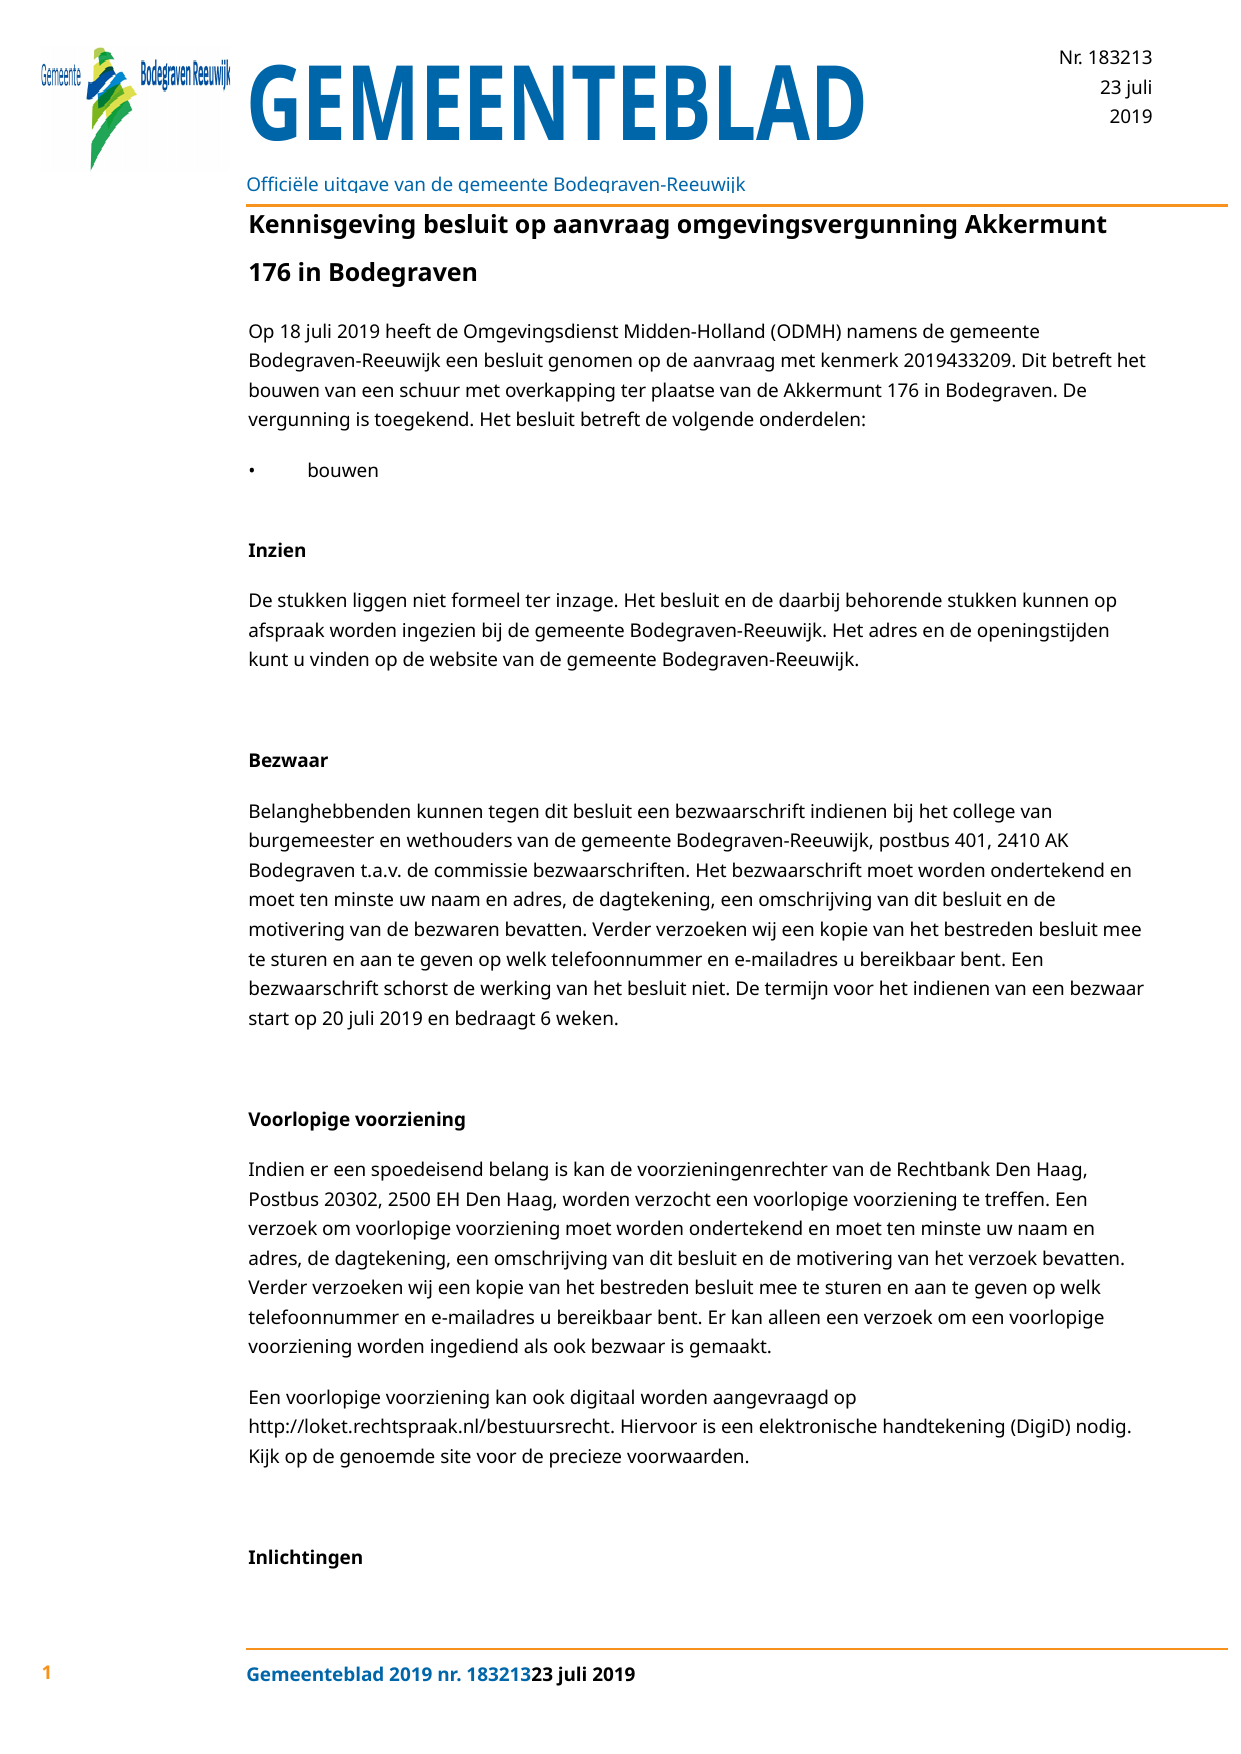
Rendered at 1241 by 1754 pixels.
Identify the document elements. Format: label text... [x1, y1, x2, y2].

list bouwen [248, 457, 1152, 483]
text Inzien [248, 537, 1152, 563]
text Voorlopige voorziening [248, 1106, 1152, 1132]
text Kennisgeving besluit op aanvraag omgevingsvergunning Akkermunt 176 in Bodegraven [248, 207, 1152, 288]
text Belanghebbenden kunnen tegen dit besluit een bezwaarschrift indienen bij het college van burgemeester en wethouders van de gemeente Bodegraven-Reeuwijk, postbus 401, 2410 AK Bodegraven t.a.v. de commissie bezwaarschriften. Het bezwaarschrift moet worden ondertekend en moet ten minste uw naam en adres, de dagtekening, een omschrijving van dit besluit en de motivering van de bezwaren bevatten. Verder verzoeken wij een kopie van het bestreden besluit mee te sturen en aan te geven op welk telefoonnummer en e-mailadres u bereikbaar bent. Een bezwaarschrift schorst de werking van het besluit niet. De termijn voor het indienen van een bezwaar start op 20 juli 2019 en bedraagt 6 weken. [248, 798, 1152, 1031]
text Bezwaar [248, 747, 1152, 773]
text Inlichtingen [248, 1544, 1152, 1570]
picture [41, 47, 231, 172]
text Op 18 juli 2019 heeft de Omgevingsdienst Midden-Holland (ODMH) namens de gemeente Bodegraven-Reeuwijk een besluit genomen op de aanvraag met kenmerk 2019433209. Dit betreft het bouwen van een schuur met overkapping ter plaatse van de Akkermunt 176 in Bodegraven. De vergunning is toegekend. Het besluit betreft de volgende onderdelen: [248, 318, 1152, 432]
text Indien er een spoedeisend belang is kan de voorzieningenrechter van de Rechtbank Den Haag, Postbus 20302, 2500 EH Den Haag, worden verzocht een voorlopige voorziening te treffen. Een verzoek om voorlopige voorziening moet worden ondertekend en moet ten minste uw naam en adres, de dagtekening, een omschrijving van dit besluit en de motivering van het verzoek bevatten. Verder verzoeken wij een kopie van het bestreden besluit mee te sturen en aan te geven op welk telefoonnummer en e-mailadres u bereikbaar bent. Er kan alleen een verzoek om een voorlopige voorziening worden ingediend als ook bezwaar is gemaakt. [248, 1156, 1152, 1359]
text Een voorlopige voorziening kan ook digitaal worden aangevraagd op http://loket.rechtspraak.nl/bestuursrecht. Hiervoor is een elektronische handtekening (DigiD) nodig. Kijk op de genoemde site voor de precieze voorwaarden. [248, 1384, 1152, 1469]
text De stukken liggen niet formeel ter inzage. Het besluit en de daarbij behorende stukken kunnen op afspraak worden ingezien bij de gemeente Bodegraven-Reeuwijk. Het adres en de openingstijden kunt u vinden op de website van de gemeente Bodegraven-Reeuwijk. [248, 587, 1152, 672]
